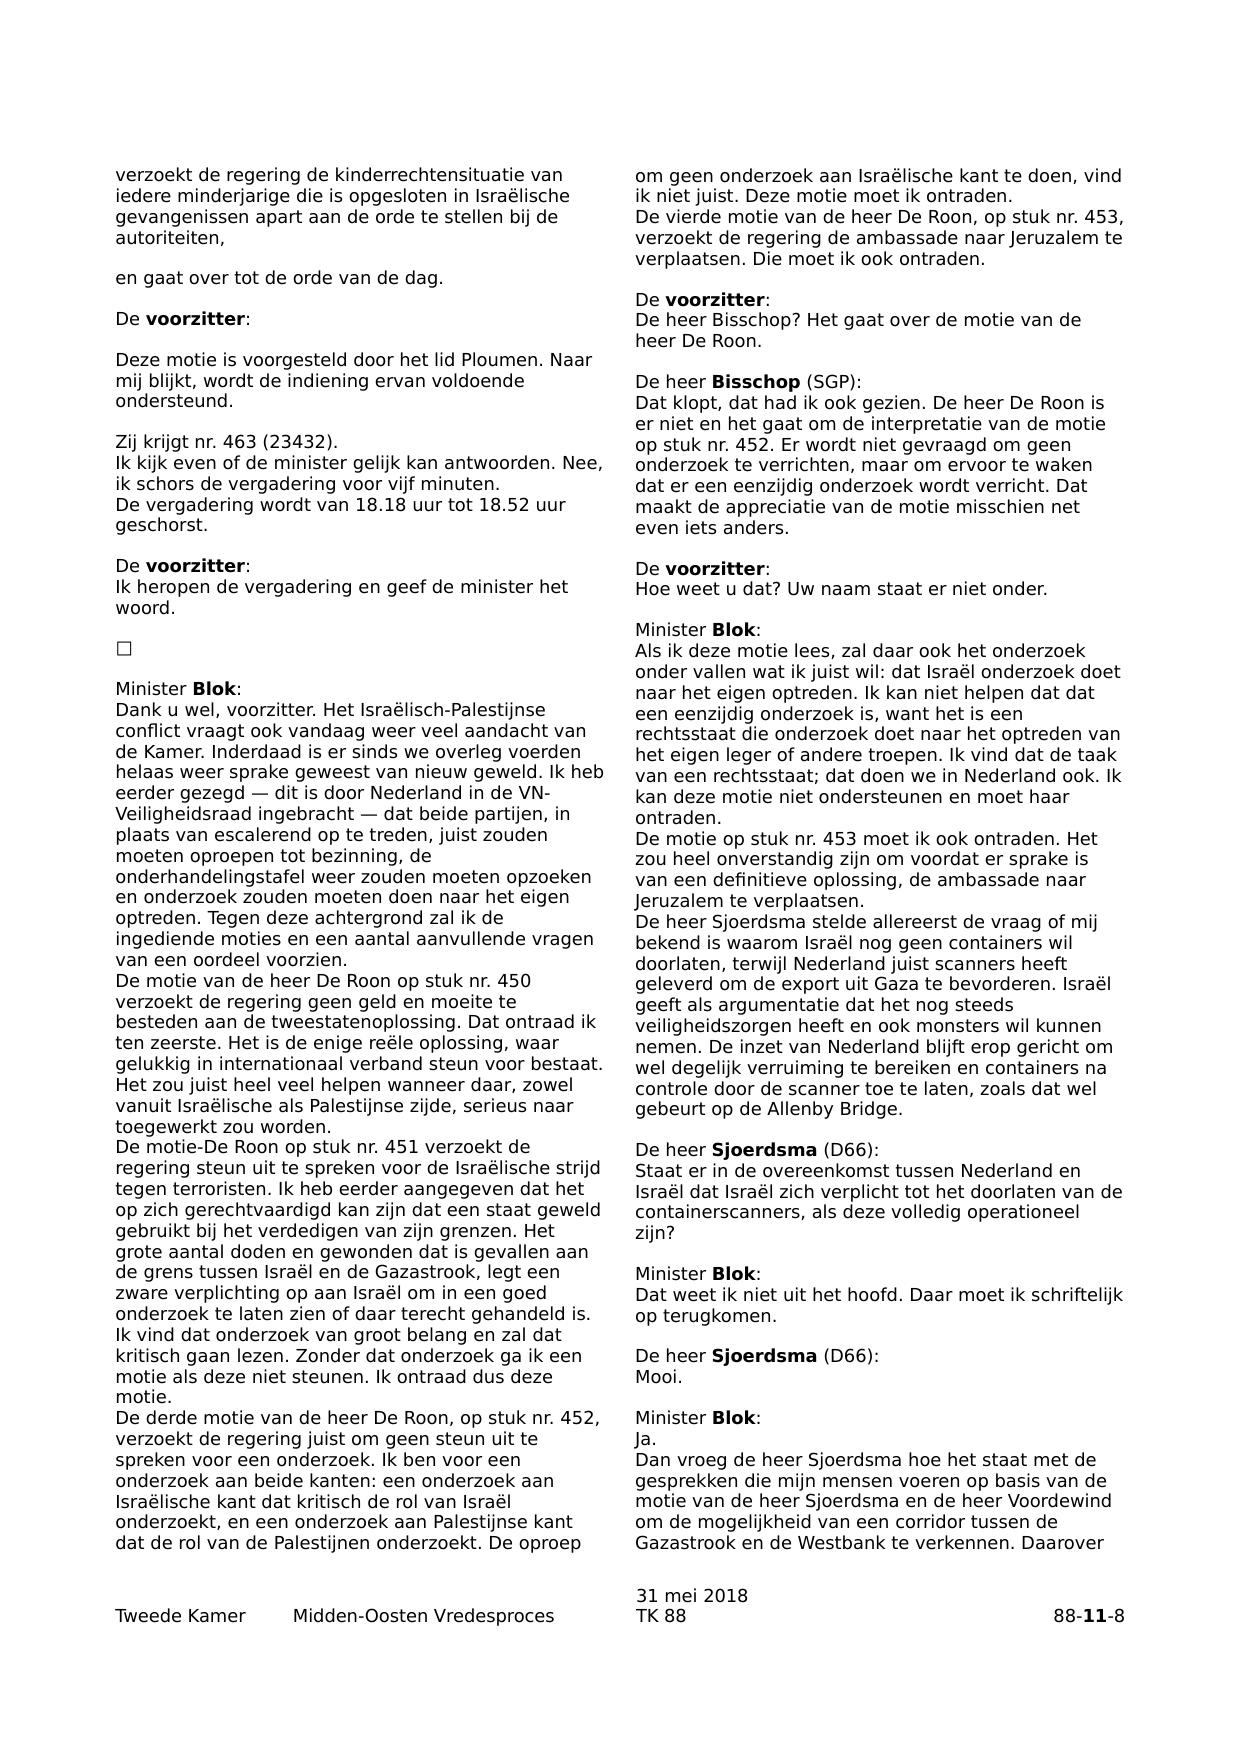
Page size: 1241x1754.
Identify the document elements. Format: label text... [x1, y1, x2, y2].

text De heer Sjoerdsma (D66): [635, 1346, 1125, 1367]
text om geen onderzoek aan Israëlische kant te doen, vind ik niet juist. Deze motie moet ik ontraden. [635, 165, 1125, 207]
text Minister Blok: [115, 679, 605, 700]
text De motie van de heer De Roon op stuk nr. 450 verzoekt de regering geen geld en moeite te besteden aan de tweestatenoplossing. Dat ontraad ik ten zeerste. Het is de enige reële oplossing, waar gelukkig in internationaal verband steun voor bestaat. Het zou juist heel veel helpen wanneer daar, zowel vanuit Israëlische als Palestijnse zijde, serieus naar toegewerkt zou worden. [115, 971, 605, 1137]
text verzoekt de regering de kinderrechtensituatie van iedere minderjarige die is opgesloten in Israëlische gevangenissen apart aan de orde te stellen bij de autoriteiten, [115, 165, 605, 248]
text ⬜ [115, 638, 605, 659]
text Dan vroeg de heer Sjoerdsma hoe het staat met de gesprekken die mijn mensen voeren op basis van de motie van de heer Sjoerdsma en de heer Voordewind om de mogelijkheid van een corridor tussen de Gazastrook en de Westbank te verkennen. Daarover [635, 1449, 1125, 1554]
text De vierde motie van de heer De Roon, op stuk nr. 453, verzoekt de regering de ambassade naar Jeruzalem te verplaatsen. Die moet ik ook ontraden. [635, 207, 1125, 269]
text Zij krijgt nr. 463 (23432). [115, 432, 605, 453]
text Dat weet ik niet uit het hoofd. Daar moet ik schriftelijk op terugkomen. [635, 1285, 1125, 1326]
text De voorzitter: [115, 309, 605, 330]
text De voorzitter: [635, 289, 1125, 310]
text De derde motie van de heer De Roon, op stuk nr. 452, verzoekt de regering juist om geen steun uit te spreken voor een onderzoek. Ik ben voor een onderzoek aan beide kanten: een onderzoek aan Israëlische kant dat kritisch de rol van Israël onderzoekt, en een onderzoek aan Palestijnse kant dat de rol van de Palestijnen onderzoekt. De oproep [115, 1408, 605, 1554]
text Dat klopt, dat had ik ook gezien. De heer De Roon is er niet en het gaat om de interpretatie van de motie op stuk nr. 452. Er wordt niet gevraagd om geen onderzoek te verrichten, maar om ervoor te waken dat er een eenzijdig onderzoek wordt verricht. Dat maakt de appreciatie van de motie misschien net even iets anders. [635, 393, 1125, 538]
text De heer Bisschop (SGP): [635, 372, 1125, 393]
text De heer Sjoerdsma stelde allereerst de vraag of mij bekend is waarom Israël nog geen containers wil doorlaten, terwijl Nederland juist scanners heeft geleverd om de export uit Gaza te bevorderen. Israël geeft als argumentatie dat het nog steeds veiligheidszorgen heeft en ook monsters wil kunnen nemen. De inzet van Nederland blijft erop gericht om wel degelijk verruiming te bereiken en containers na controle door de scanner toe te laten, zoals dat wel gebeurt op de Allenby Bridge. [635, 912, 1125, 1120]
text De heer Bisschop? Het gaat over de motie van de heer De Roon. [635, 310, 1125, 352]
text De voorzitter: [635, 558, 1125, 579]
text Dank u wel, voorzitter. Het Israëlisch-Palestijnse conflict vraagt ook vandaag weer veel aandacht van de Kamer. Inderdaad is er sinds we overleg voerden helaas weer sprake geweest van nieuw geweld. Ik heb eerder gezegd — dit is door Nederland in de VN-Veiligheidsraad ingebracht — dat beide partijen, in plaats van escalerend op te treden, juist zouden moeten oproepen tot bezinning, de onderhandelingstafel weer zouden moeten opzoeken en onderzoek zouden moeten doen naar het eigen optreden. Tegen deze achtergrond zal ik de ingediende moties en een aantal aanvullende vragen van een oordeel voorzien. [115, 700, 605, 971]
text Mooi. [635, 1367, 1125, 1388]
text Hoe weet u dat? Uw naam staat er niet onder. [635, 579, 1125, 600]
text Ik kijk even of de minister gelijk kan antwoorden. Nee, ik schors de vergadering voor vijf minuten. [115, 453, 605, 494]
text De heer Sjoerdsma (D66): [635, 1140, 1125, 1161]
text Minister Blok: [635, 620, 1125, 641]
text De vergadering wordt van 18.18 uur tot 18.52 uur geschorst. [115, 494, 605, 536]
text Minister Blok: [635, 1408, 1125, 1429]
text De motie op stuk nr. 453 moet ik ook ontraden. Het zou heel onverstandig zijn om voordat er sprake is van een definitieve oplossing, de ambassade naar Jeruzalem te verplaatsen. [635, 828, 1125, 912]
text en gaat over tot de orde van de dag. [115, 268, 605, 289]
text Minister Blok: [635, 1264, 1125, 1285]
text Ja. [635, 1429, 1125, 1449]
text Ik heropen de vergadering en geef de minister het woord. [115, 577, 605, 618]
text De voorzitter: [115, 556, 605, 577]
text Deze motie is voorgesteld door het lid Ploumen. Naar mij blijkt, wordt de indiening ervan voldoende ondersteund. [115, 350, 605, 412]
text De motie-De Roon op stuk nr. 451 verzoekt de regering steun uit te spreken voor de Israëlische strijd tegen terroristen. Ik heb eerder aangegeven dat het op zich gerechtvaardigd kan zijn dat een staat geweld gebruikt bij het verdedigen van zijn grenzen. Het grote aantal doden en gewonden dat is gevallen aan de grens tussen Israël en de Gazastrook, legt een zware verplichting op aan Israël om in een goed onderzoek te laten zien of daar terecht gehandeld is. Ik vind dat onderzoek van groot belang en zal dat kritisch gaan lezen. Zonder dat onderzoek ga ik een motie als deze niet steunen. Ik ontraad dus deze motie. [115, 1137, 605, 1408]
text Als ik deze motie lees, zal daar ook het onderzoek onder vallen wat ik juist wil: dat Israël onderzoek doet naar het eigen optreden. Ik kan niet helpen dat dat een eenzijdig onderzoek is, want het is een rechtsstaat die onderzoek doet naar het optreden van het eigen leger of andere troepen. Ik vind dat de taak van een rechtsstaat; dat doen we in Nederland ook. Ik kan deze motie niet ondersteunen en moet haar ontraden. [635, 641, 1125, 828]
text Staat er in de overeenkomst tussen Nederland en Israël dat Israël zich verplicht tot het doorlaten van de containerscanners, als deze volledig operationeel zijn? [635, 1161, 1125, 1244]
